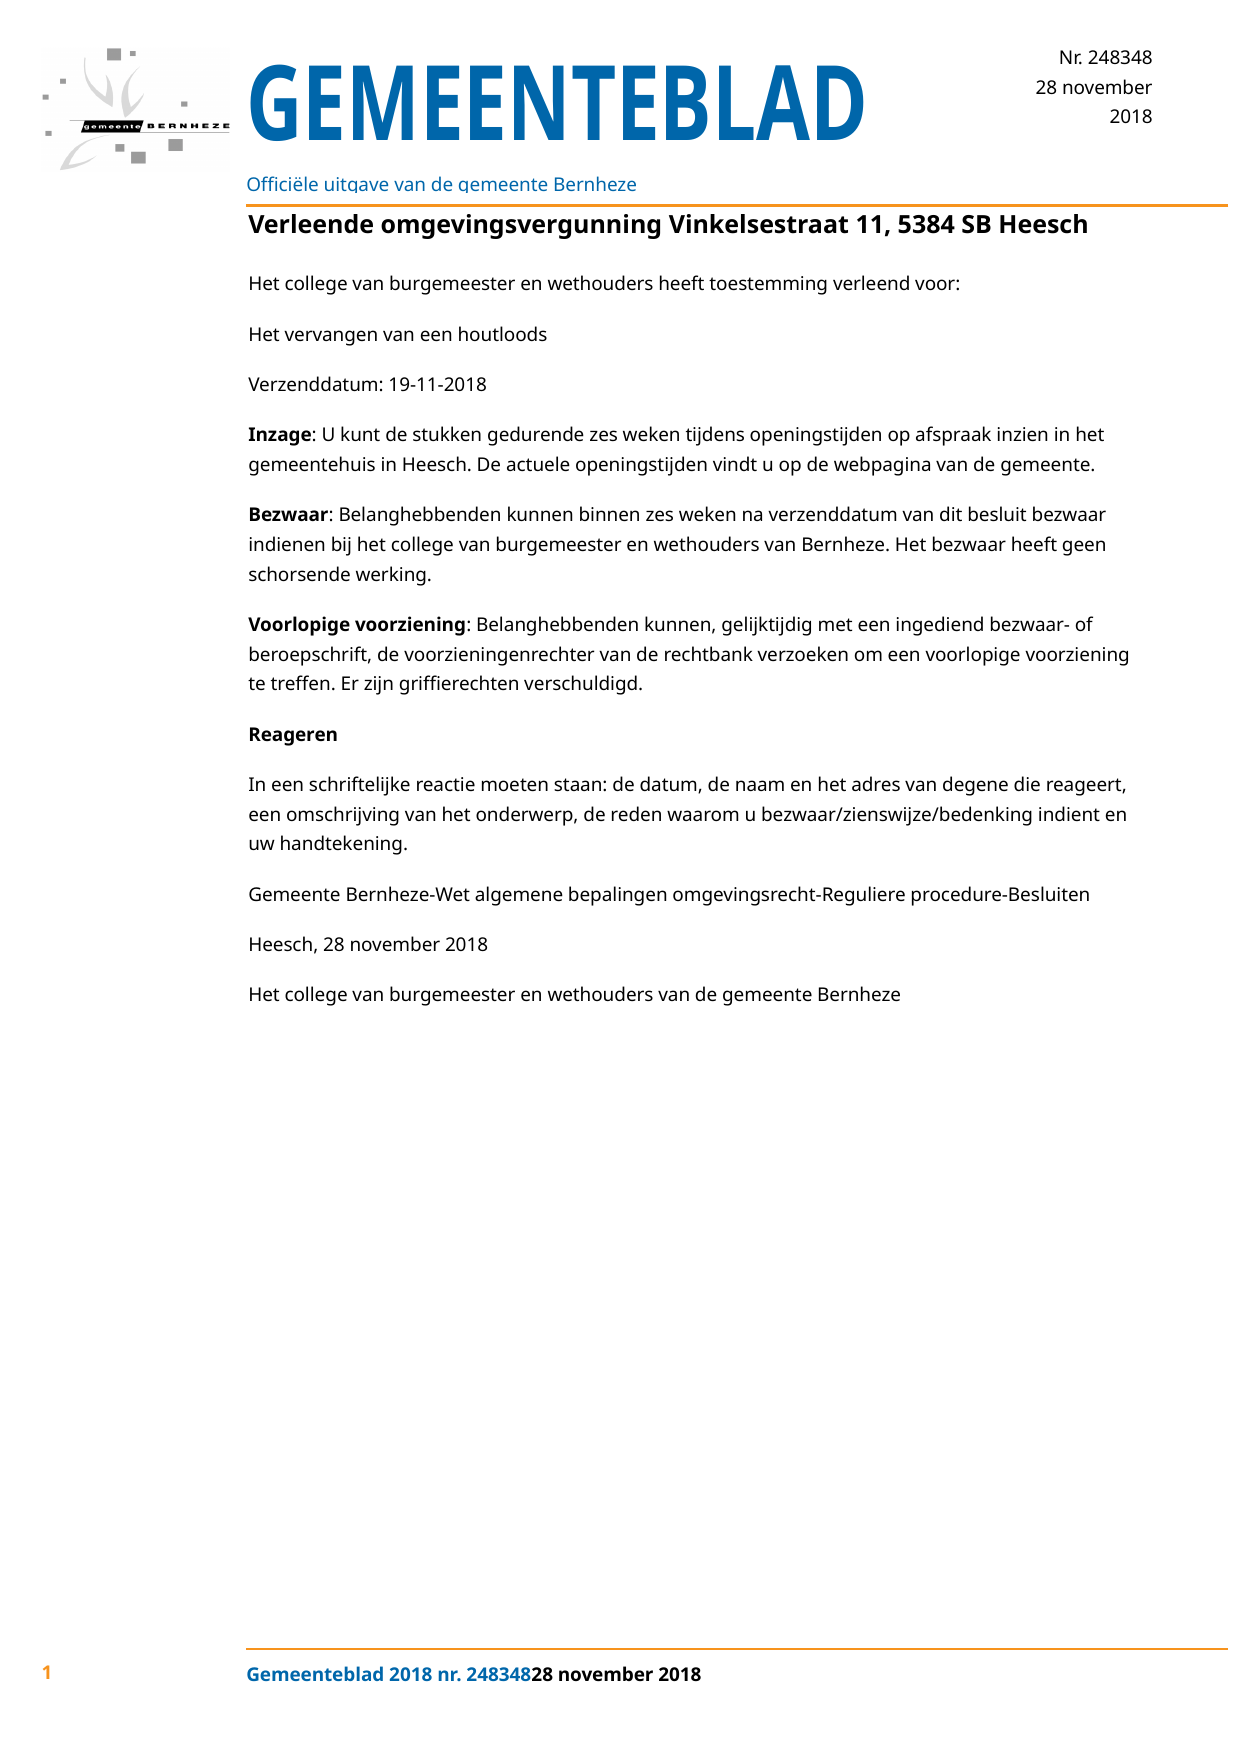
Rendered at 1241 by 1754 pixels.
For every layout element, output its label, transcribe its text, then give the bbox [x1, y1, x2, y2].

text Verzenddatum: 19-11-2018 [248, 371, 1152, 397]
text Het college van burgemeester en wethouders van de gemeente Bernheze [248, 982, 1152, 1007]
text Gemeente Bernheze-Wet algemene bepalingen omgevingsrecht-Reguliere procedure-Besluiten [248, 881, 1152, 906]
picture [41, 47, 231, 172]
text Het college van burgemeester en wethouders heeft toestemming verleend voor: [248, 270, 1152, 296]
text Voorlopige voorziening: Belanghebbenden kunnen, gelijktijdig met een ingediend bezwaar- of beroepschrift, de voorzieningenrechter van de rechtbank verzoeken om een voorlopige voorziening te treffen. Er zijn griffierechten verschuldigd. [248, 611, 1152, 696]
text Verleende omgevingsvergunning Vinkelsestraat 11, 5384 SB Heesch [248, 207, 1152, 241]
text Het vervangen van een houtloods [248, 321, 1152, 346]
text Reageren [248, 721, 1152, 746]
text Heesch, 28 november 2018 [248, 931, 1152, 957]
text Bezwaar: Belanghebbenden kunnen binnen zes weken na verzenddatum van dit besluit bezwaar indienen bij het college van burgemeester en wethouders van Bernheze. Het bezwaar heeft geen schorsende werking. [248, 502, 1152, 586]
text Inzage: U kunt de stukken gedurende zes weken tijdens openingstijden op afspraak inzien in het gemeentehuis in Heesch. De actuele openingstijden vindt u op de webpagina van de gemeente. [248, 422, 1152, 477]
text In een schriftelijke reactie moeten staan: de datum, de naam en het adres van degene die reageert, een omschrijving van het onderwerp, de reden waarom u bezwaar/zienswijze/bedenking indient en uw handtekening. [248, 771, 1152, 856]
